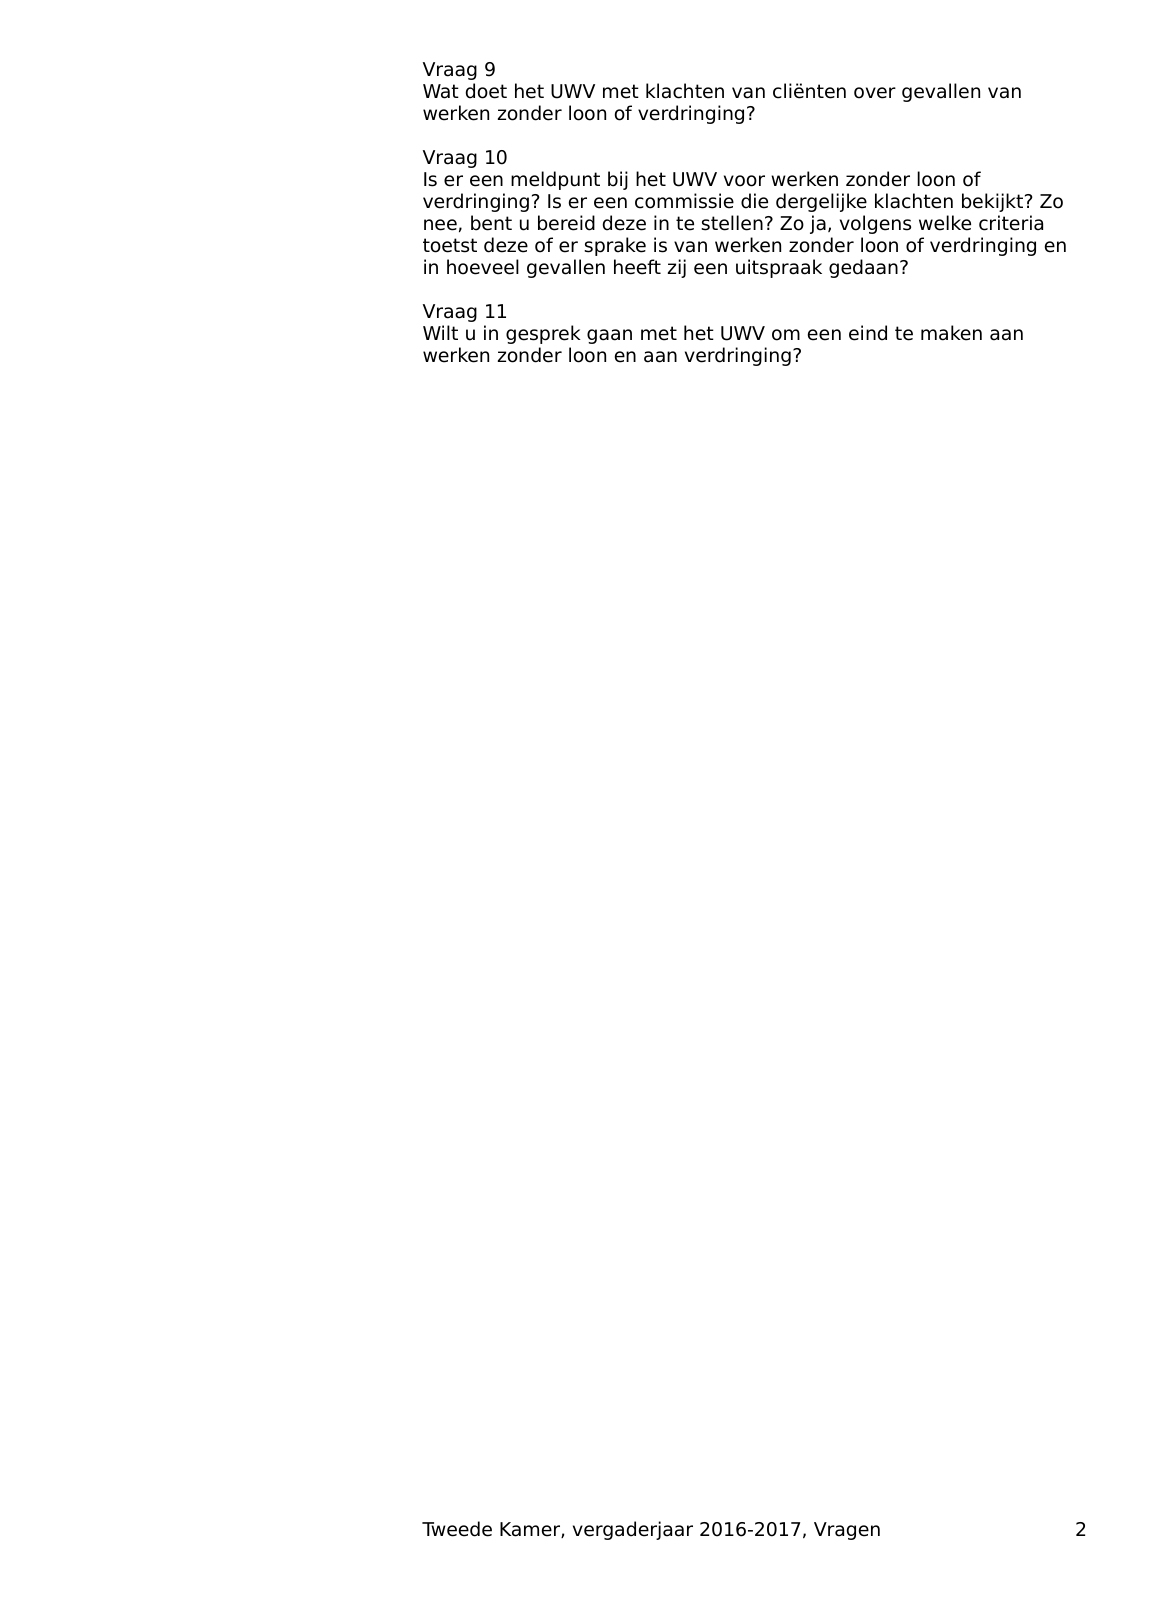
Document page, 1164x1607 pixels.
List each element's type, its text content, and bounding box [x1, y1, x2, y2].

text Is er een meldpunt bij het UWV voor werken zonder loon of verdringing? Is er een commissie die dergelijke klachten bekijkt? Zo nee, bent u bereid deze in te stellen? Zo ja, volgens welke criteria toetst deze of er sprake is van werken zonder loon of verdringing en in hoeveel gevallen heeft zij een uitspraak gedaan? [422, 169, 1087, 279]
text Vraag 10 [422, 147, 1087, 169]
text Wilt u in gesprek gaan met het UWV om een eind te maken aan werken zonder loon en aan verdringing? [422, 323, 1087, 367]
text Vraag 9 [422, 59, 1087, 81]
text Vraag 11 [422, 301, 1087, 323]
text Wat doet het UWV met klachten van cliënten over gevallen van werken zonder loon of verdringing? [422, 81, 1087, 125]
